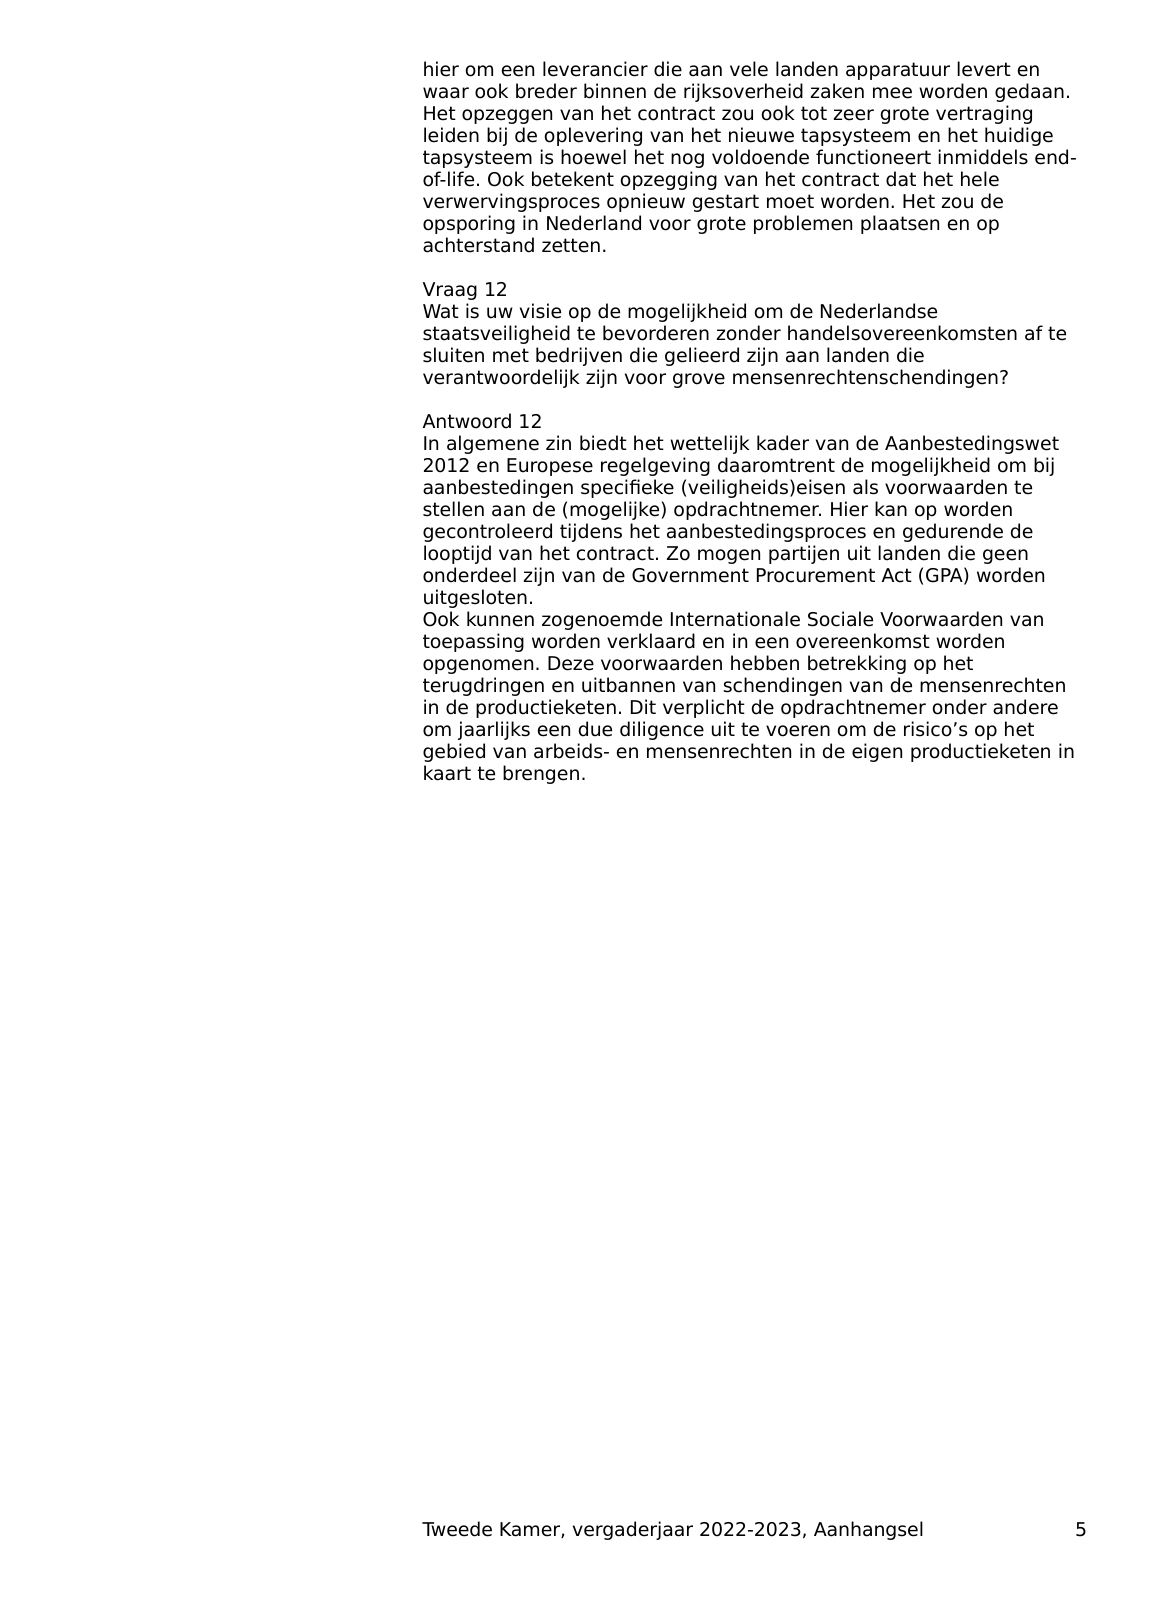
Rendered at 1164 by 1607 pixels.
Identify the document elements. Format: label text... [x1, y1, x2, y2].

text Wat is uw visie op de mogelijkheid om de Nederlandse staatsveiligheid te bevorderen zonder handelsovereenkomsten af te sluiten met bedrijven die gelieerd zijn aan landen die verantwoordelijk zijn voor grove mensenrechtenschendingen? [422, 301, 1087, 389]
text Ook kunnen zogenoemde Internationale Sociale Voorwaarden van toepassing worden verklaard en in een overeenkomst worden opgenomen. Deze voorwaarden hebben betrekking op het terugdringen en uitbannen van schendingen van de mensenrechten in de productieketen. Dit verplicht de opdrachtnemer onder andere om jaarlijks een due diligence uit te voeren om de risico’s op het gebied van arbeids- en mensenrechten in de eigen productieketen in kaart te brengen. [422, 609, 1087, 785]
text hier om een leverancier die aan vele landen apparatuur levert en waar ook breder binnen de rijksoverheid zaken mee worden gedaan. Het opzeggen van het contract zou ook tot zeer grote vertraging leiden bij de oplevering van het nieuwe tapsysteem en het huidige tapsysteem is hoewel het nog voldoende functioneert inmiddels end-of-life. Ook betekent opzegging van het contract dat het hele verwervingsproces opnieuw gestart moet worden. Het zou de opsporing in Nederland voor grote problemen plaatsen en op achterstand zetten. [422, 59, 1087, 257]
text In algemene zin biedt het wettelijk kader van de Aanbestedingswet 2012 en Europese regelgeving daaromtrent de mogelijkheid om bij aanbestedingen specifieke (veiligheids)eisen als voorwaarden te stellen aan de (mogelijke) opdrachtnemer. Hier kan op worden gecontroleerd tijdens het aanbestedingsproces en gedurende de looptijd van het contract. Zo mogen partijen uit landen die geen onderdeel zijn van de Government Procurement Act (GPA) worden uitgesloten. [422, 433, 1087, 609]
text Vraag 12 [422, 279, 1087, 301]
text Antwoord 12 [422, 411, 1087, 433]
